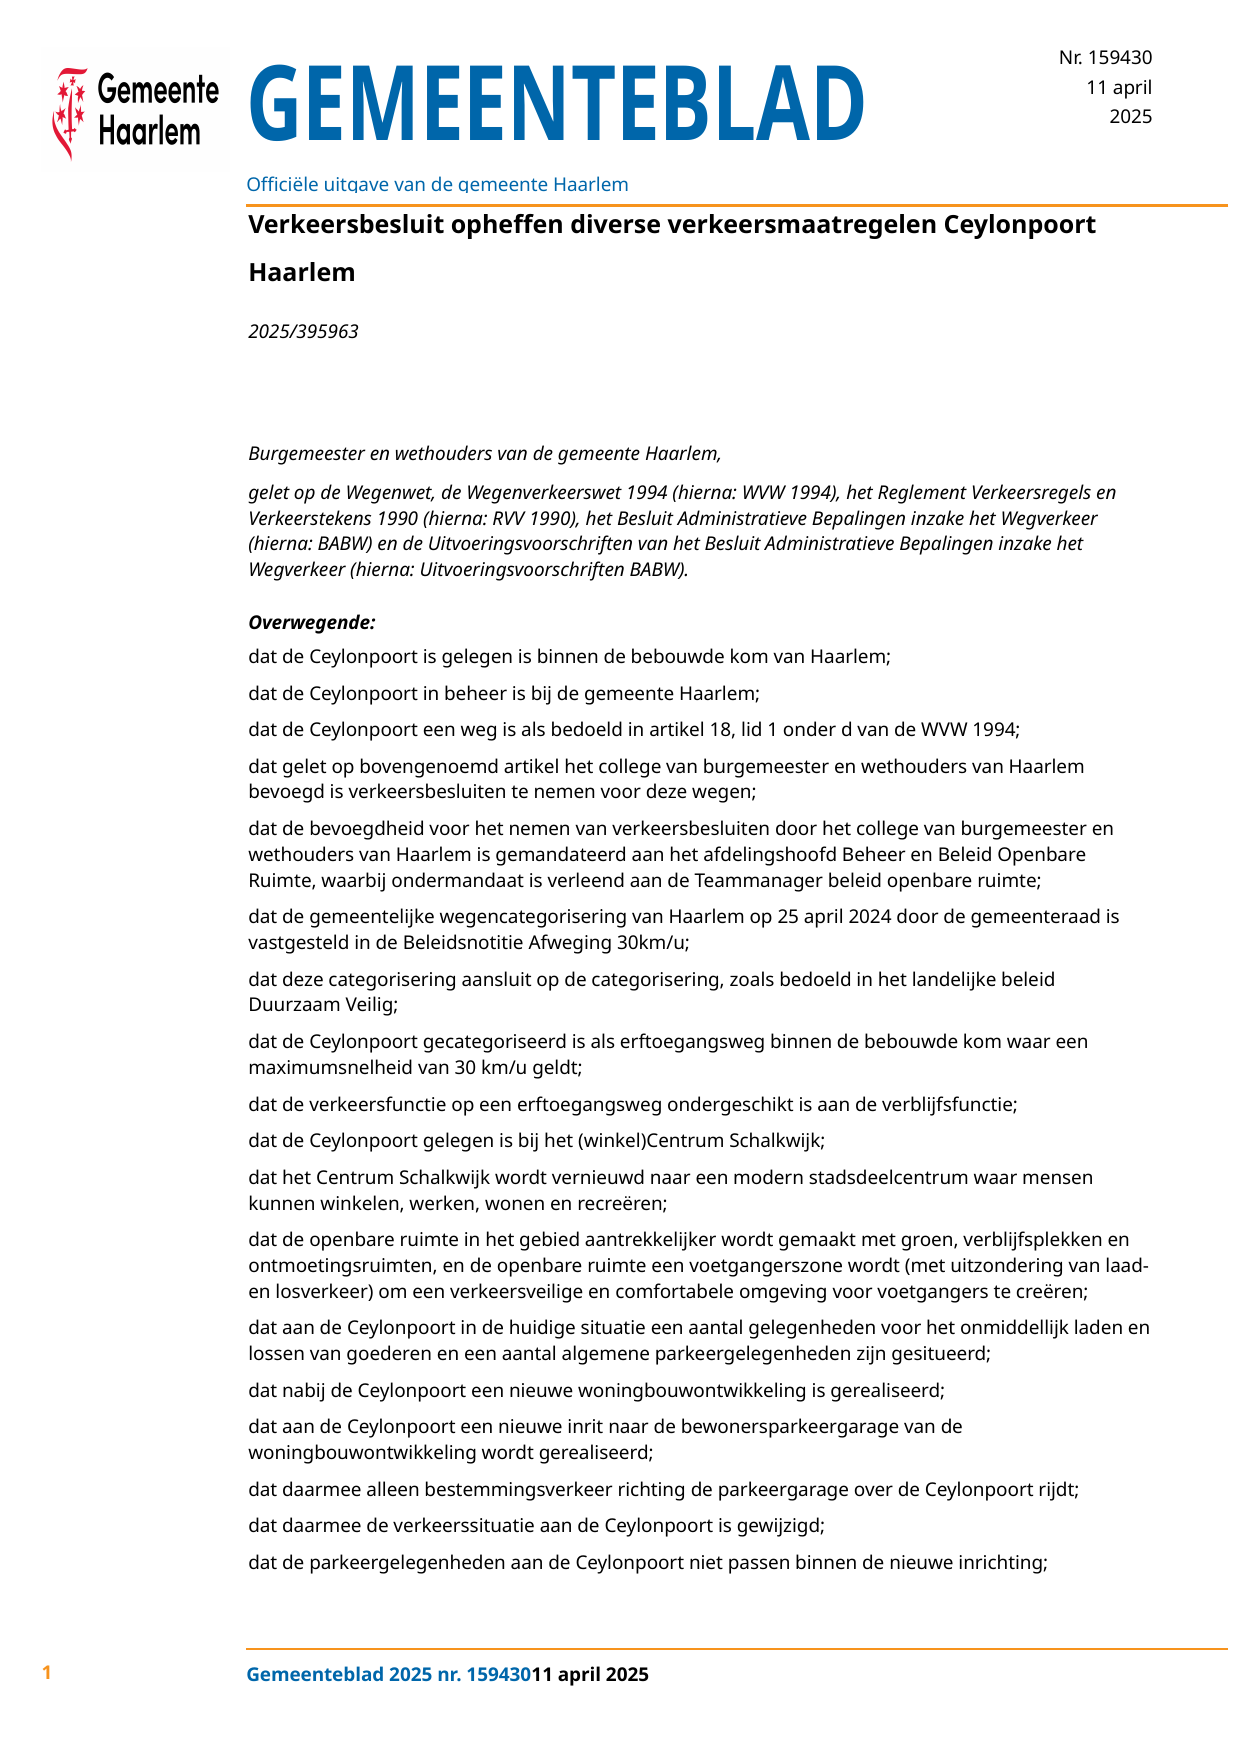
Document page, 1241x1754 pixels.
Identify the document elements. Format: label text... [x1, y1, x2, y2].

text dat aan de Ceylonpoort in de huidige situatie een aantal gelegenheden voor het onmiddellijk laden en lossen van goederen en een aantal algemene parkeergelegenheden zijn gesitueerd; [248, 1314, 1152, 1366]
text dat de Ceylonpoort gelegen is bij het (winkel)Centrum Schalkwijk; [248, 1127, 1152, 1153]
text Burgemeester en wethouders van de gemeente Haarlem, [248, 440, 1152, 465]
text dat de Ceylonpoort een weg is als bedoeld in artikel 18, lid 1 onder d van de WVW 1994; [248, 716, 1152, 742]
text dat daarmee alleen bestemmingsverkeer richting de parkeergarage over de Ceylonpoort rijdt; [248, 1476, 1152, 1502]
text dat deze categorisering aansluit op de categorisering, zoals bedoeld in het landelijke beleid Duurzaam Veilig; [248, 966, 1152, 1017]
text dat nabij de Ceylonpoort een nieuwe woningbouwontwikkeling is gerealiseerd; [248, 1377, 1152, 1403]
text dat de verkeersfunctie op een erftoegangsweg ondergeschikt is aan de verblijfsfunctie; [248, 1091, 1152, 1116]
text dat de openbare ruimte in het gebied aantrekkelijker wordt gemaakt met groen, verblijfsplekken en ontmoetingsruimten, en de openbare ruimte een voetgangerszone wordt (met uitzondering van laad- en losverkeer) om een verkeersveilige en comfortabele omgeving voor voetgangers te creëren; [248, 1226, 1152, 1304]
text dat de bevoegdheid voor het nemen van verkeersbesluiten door het college van burgemeester en wethouders van Haarlem is gemandateerd aan het afdelingshoofd Beheer en Beleid Openbare Ruimte, waarbij ondermandaat is verleend aan de Teammanager beleid openbare ruimte; [248, 815, 1152, 893]
text dat het Centrum Schalkwijk wordt vernieuwd naar een modern stadsdeelcentrum waar mensen kunnen winkelen, werken, wonen en recreëren; [248, 1164, 1152, 1216]
text dat de Ceylonpoort in beheer is bij de gemeente Haarlem; [248, 680, 1152, 705]
text dat de Ceylonpoort is gelegen is binnen de bebouwde kom van Haarlem; [248, 643, 1152, 669]
text dat de gemeentelijke wegencategorisering van Haarlem op 25 april 2024 door de gemeenteraad is vastgesteld in de Beleidsnotitie Afweging 30km/u;­ [248, 903, 1152, 955]
text Verkeersbesluit opheffen diverse verkeersmaatregelen Ceylonpoort Haarlem [248, 207, 1152, 288]
text 2025/395963 [248, 318, 1152, 344]
text dat de Ceylonpoort gecategoriseerd is als erftoegangsweg binnen de bebouwde kom waar een maximumsnelheid van 30 km/u geldt; [248, 1028, 1152, 1080]
text Overwegende: [248, 609, 1152, 635]
text gelet op de Wegenwet, de Wegenverkeerswet 1994 (hierna: WVW 1994), het Reglement Verkeersregels en Verkeerstekens 1990 (hierna: RVV 1990), het Besluit Administratieve Bepalingen inzake het Wegverkeer (hierna: BABW) en de Uitvoeringsvoorschriften van het Besluit Administratieve Bepalingen inzake het Wegverkeer (hierna: Uitvoeringsvoorschriften BABW). [248, 479, 1152, 582]
text dat daarmee de verkeerssituatie aan de Ceylonpoort is gewijzigd; [248, 1513, 1152, 1538]
text dat aan de Ceylonpoort een nieuwe inrit naar de bewonersparkeergarage van de woningbouwontwikkeling wordt gerealiseerd; [248, 1414, 1152, 1465]
text dat de parkeergelegenheden aan de Ceylonpoort niet passen binnen de nieuwe inrichting; [248, 1549, 1152, 1575]
picture [41, 47, 231, 172]
text dat gelet op bovengenoemd artikel het college van burgemeester en wethouders van Haarlem bevoegd is verkeersbesluiten te nemen voor deze wegen; [248, 753, 1152, 804]
